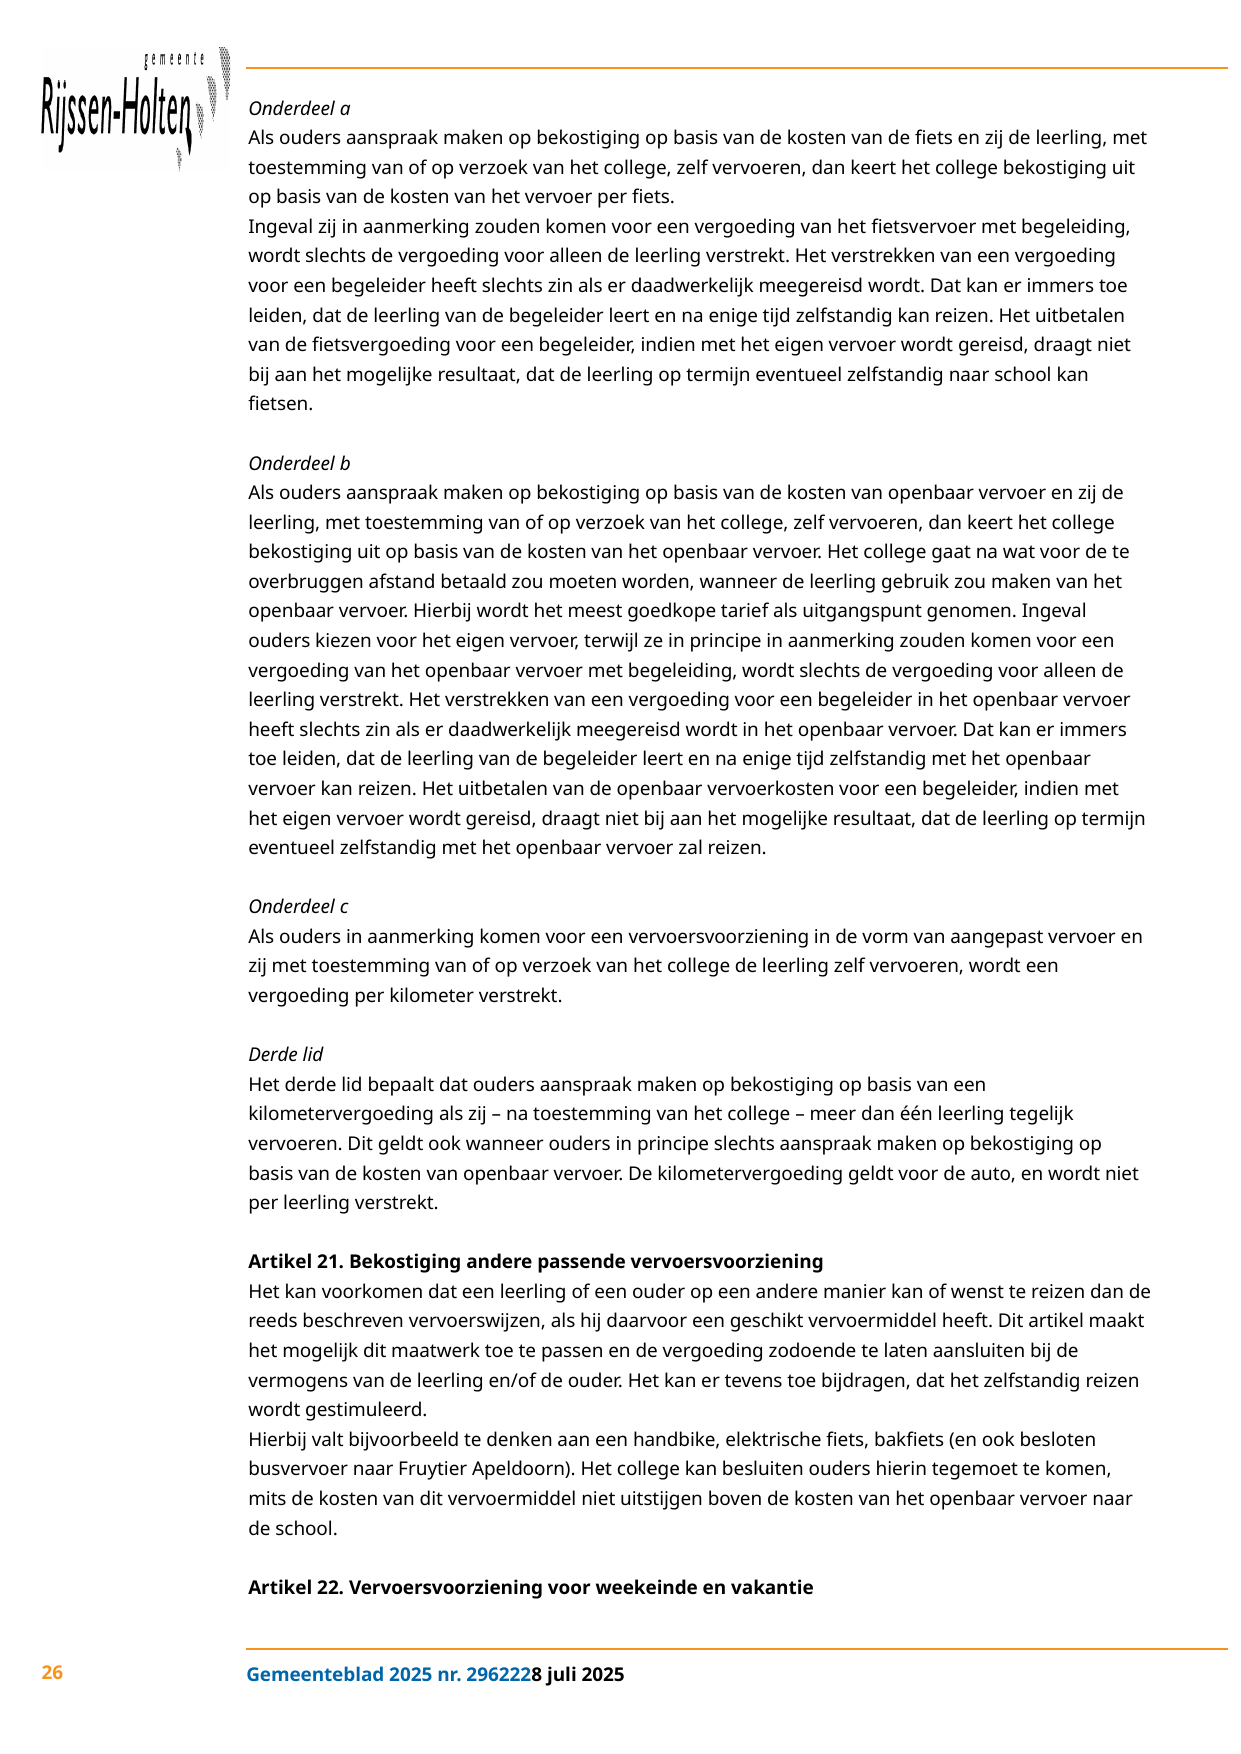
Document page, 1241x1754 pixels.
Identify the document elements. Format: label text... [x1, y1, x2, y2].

text Het derde lid bepaalt dat ouders aanspraak maken op bekostiging op basis van een kilometervergoeding als zij – na toestemming van het college – meer dan één leerling tegelijk vervoeren. Dit geldt ook wanneer ouders in principe slechts aanspraak maken op bekostiging op basis van de kosten van openbaar vervoer. De kilometervergoeding geldt voor de auto, en wordt niet per leerling verstrekt. [248, 1071, 1152, 1215]
text Artikel 22. Vervoersvoorziening voor weekeinde en vakantie [248, 1574, 1152, 1600]
text Als ouders aanspraak maken op bekostiging op basis van de kosten van de fiets en zij de leerling, met toestemming van of op verzoek van het college, zelf vervoeren, dan keert het college bekostiging uit op basis van de kosten van het vervoer per fiets. [248, 124, 1152, 209]
text Artikel 21. Bekostiging andere passende vervoersvoorziening [248, 1248, 1152, 1274]
text Als ouders in aanmerking komen voor een vervoersvoorziening in de vorm van aangepast vervoer en zij met toestemming van of op verzoek van het college de leerling zelf vervoeren, wordt een vergoeding per kilometer verstrekt. [248, 923, 1152, 1008]
text Onderdeel b [248, 450, 1152, 476]
text Onderdeel a [248, 95, 1152, 121]
text Het kan voorkomen dat een leerling of een ouder op een andere manier kan of wenst te reizen dan de reeds beschreven vervoerswijzen, als hij daarvoor een geschikt vervoermiddel heeft. Dit artikel maakt het mogelijk dit maatwerk toe te passen en de vergoeding zodoende te laten aansluiten bij de vermogens van de leerling en/of de ouder. Het kan er tevens toe bijdragen, dat het zelfstandig reizen wordt gestimuleerd. [248, 1278, 1152, 1422]
picture [41, 47, 231, 172]
text Ingeval zij in aanmerking zouden komen voor een vergoeding van het fietsvervoer met begeleiding, wordt slechts de vergoeding voor alleen de leerling verstrekt. Het verstrekken van een vergoeding voor een begeleider heeft slechts zin als er daadwerkelijk meegereisd wordt. Dat kan er immers toe leiden, dat de leerling van de begeleider leert en na enige tijd zelfstandig kan reizen. Het uitbetalen van de fietsvergoeding voor een begeleider, indien met het eigen vervoer wordt gereisd, draagt niet bij aan het mogelijke resultaat, dat de leerling op termijn eventueel zelfstandig naar school kan fietsen. [248, 213, 1152, 416]
text Derde lid [248, 1041, 1152, 1067]
text Hierbij valt bijvoorbeeld te denken aan een handbike, elektrische fiets, bakfiets (en ook besloten busvervoer naar Fruytier Apeldoorn). Het college kan besluiten ouders hierin tegemoet te komen, mits de kosten van dit vervoermiddel niet uitstijgen boven de kosten van het openbaar vervoer naar de school. [248, 1426, 1152, 1541]
text Onderdeel c [248, 893, 1152, 919]
text Als ouders aanspraak maken op bekostiging op basis van de kosten van openbaar vervoer en zij de leerling, met toestemming van of op verzoek van het college, zelf vervoeren, dan keert het college bekostiging uit op basis van de kosten van het openbaar vervoer. Het college gaat na wat voor de te overbruggen afstand betaald zou moeten worden, wanneer de leerling gebruik zou maken van het openbaar vervoer. Hierbij wordt het meest goedkope tarief als uitgangspunt genomen. Ingeval ouders kiezen voor het eigen vervoer, terwijl ze in principe in aanmerking zouden komen voor een vergoeding van het openbaar vervoer met begeleiding, wordt slechts de vergoeding voor alleen de leerling verstrekt. Het verstrekken van een vergoeding voor een begeleider in het openbaar vervoer heeft slechts zin als er daadwerkelijk meegereisd wordt in het openbaar vervoer. Dat kan er immers toe leiden, dat de leerling van de begeleider leert en na enige tijd zelfstandig met het openbaar vervoer kan reizen. Het uitbetalen van de openbaar vervoerkosten voor een begeleider, indien met het eigen vervoer wordt gereisd, draagt niet bij aan het mogelijke resultaat, dat de leerling op termijn eventueel zelfstandig met het openbaar vervoer zal reizen. [248, 479, 1152, 860]
